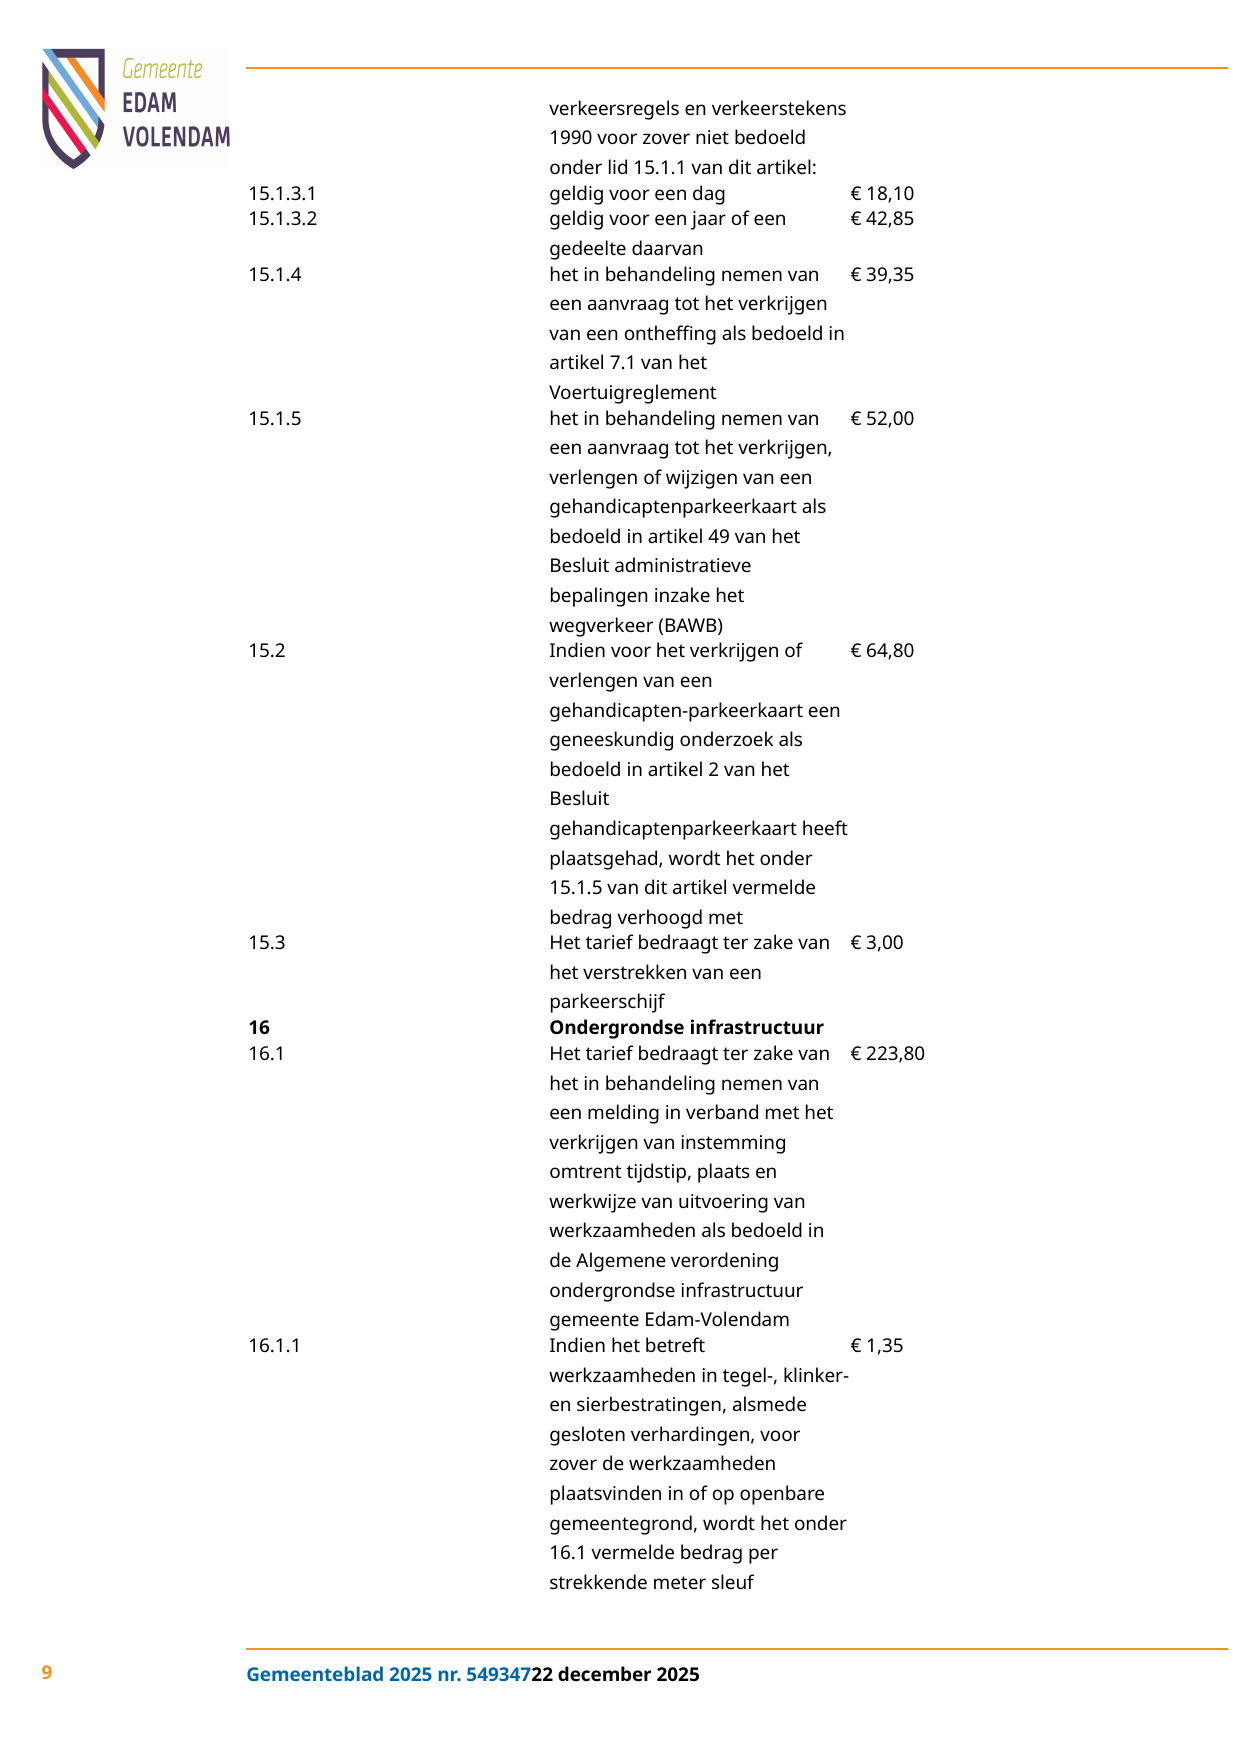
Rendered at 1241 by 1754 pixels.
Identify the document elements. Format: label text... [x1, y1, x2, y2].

table_cell 15.1.4 [248, 261, 549, 405]
table_cell 15.2 [248, 638, 549, 929]
table_cell 15.3 [248, 930, 549, 1014]
table_cell € 3,00 [850, 930, 1152, 1014]
table_cell € 52,00 [850, 405, 1152, 638]
table_cell € 1,35 [850, 1332, 1152, 1594]
table_cell 16.1.1 [248, 1332, 549, 1594]
table_cell Het tarief bedraagt ter zake van het verstrekken van een parkeerschijf [549, 930, 850, 1014]
table_cell geldig voor een jaar of een gedeelte daarvan [549, 205, 850, 261]
table_cell 16 [248, 1015, 549, 1040]
table_cell Indien het betreft werkzaamheden in tegel-, klinker- en sierbestratingen, alsmede gesloten verhardingen, voor zover de werkzaamheden plaatsvinden in of op openbare gemeentegrond, wordt het onder 16.1 vermelde bedrag per strekkende meter sleuf [549, 1332, 850, 1594]
table_cell 15.1.5 [248, 405, 549, 638]
table_cell € 223,80 [850, 1040, 1152, 1332]
table_cell Ondergrondse infrastructuur [549, 1015, 850, 1040]
table_cell [850, 95, 1152, 180]
table_cell € 18,10 [850, 180, 1152, 205]
table_cell het in behandeling nemen van een aanvraag tot het verkrijgen van een ontheffing als bedoeld in artikel 7.1 van het Voertuigreglement [549, 261, 850, 405]
picture [41, 47, 231, 172]
table_cell € 64,80 [850, 638, 1152, 929]
table_cell [248, 95, 549, 180]
table_cell [850, 1015, 1152, 1040]
table_cell 15.1.3.1 [248, 180, 549, 205]
table_cell geldig voor een dag [549, 180, 850, 205]
table_cell 15.1.3.2 [248, 205, 549, 261]
table_cell Het tarief bedraagt ter zake van het in behandeling nemen van een melding in verband met het verkrijgen van instemming omtrent tijdstip, plaats en werkwijze van uitvoering van werkzaamheden als bedoeld in de Algemene verordening ondergrondse infrastructuur gemeente Edam-Volendam [549, 1040, 850, 1332]
table_cell Indien voor het verkrijgen of verlengen van een gehandicapten-parkeerkaart een geneeskundig onderzoek als bedoeld in artikel 2 van het Besluit gehandicaptenparkeerkaart heeft plaatsgehad, wordt het onder 15.1.5 van dit artikel vermelde bedrag verhoogd met [549, 638, 850, 929]
table_cell € 39,35 [850, 261, 1152, 405]
table_cell het in behandeling nemen van een aanvraag tot het verkrijgen, verlengen of wijzigen van een gehandicaptenparkeerkaart als bedoeld in artikel 49 van het Besluit administratieve bepalingen inzake het wegverkeer (BAWB) [549, 405, 850, 638]
table_cell verkeersregels en verkeerstekens 1990 voor zover niet bedoeld onder lid 15.1.1 van dit artikel: [549, 95, 850, 180]
table_cell € 42,85 [850, 205, 1152, 261]
table_cell 16.1 [248, 1040, 549, 1332]
